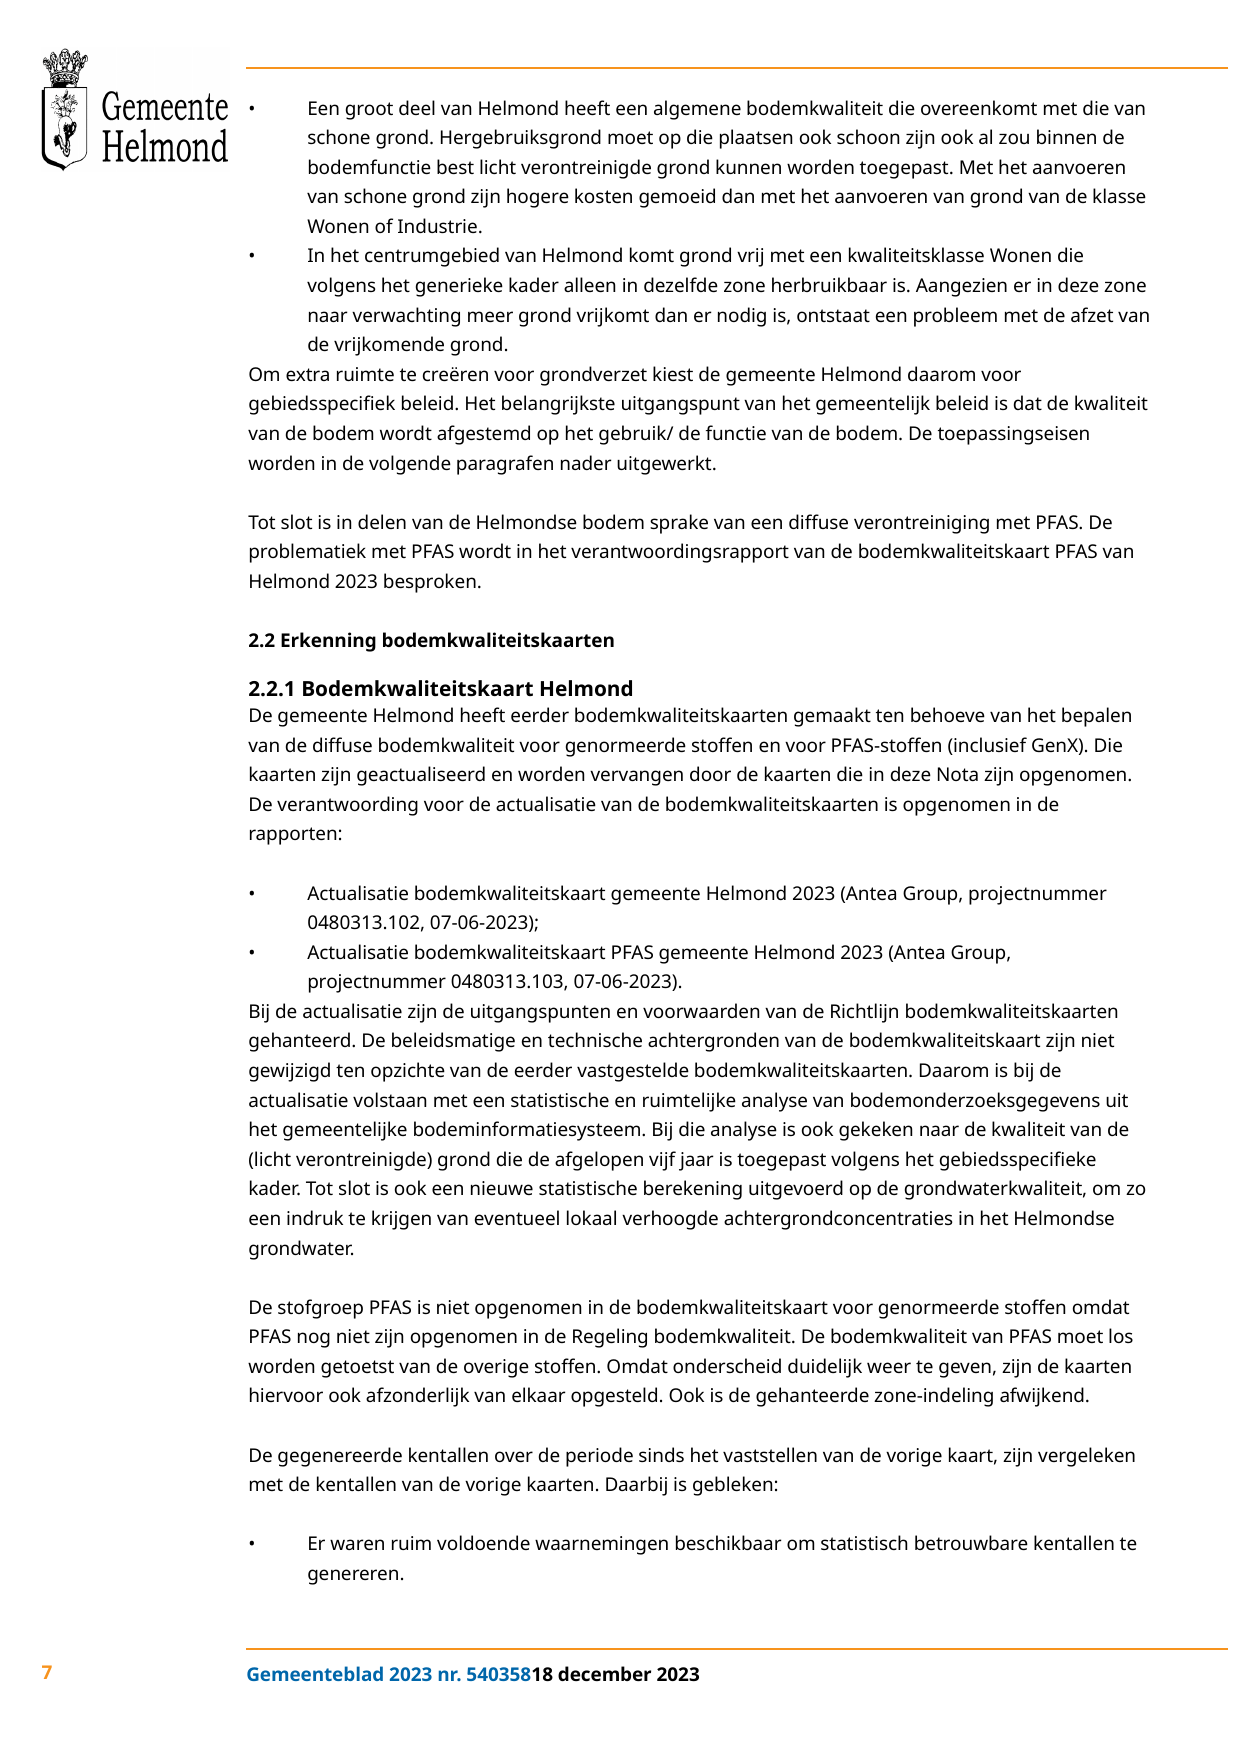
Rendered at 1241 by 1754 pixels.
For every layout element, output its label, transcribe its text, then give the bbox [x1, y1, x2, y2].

text 2.2.1 Bodemkwaliteitskaart Helmond [248, 674, 1152, 702]
list In het centrumgebied van Helmond komt grond vrij met een kwaliteitsklasse Wonen die volgens het generieke kader alleen in dezelfde zone herbruikbaar is. Aangezien er in deze zone naar verwachting meer grond vrijkomt dan er nodig is, ontstaat een probleem met de afzet van de vrijkomende grond. [248, 243, 1152, 357]
text De gemeente Helmond heeft eerder bodemkwaliteitskaarten gemaakt ten behoeve van het bepalen van de diffuse bodemkwaliteit voor genormeerde stoffen en voor PFAS-stoffen (inclusief GenX). Die kaarten zijn geactualiseerd en worden vervangen door de kaarten die in deze Nota zijn opgenomen. De verantwoording voor de actualisatie van de bodemkwaliteitskaarten is opgenomen in de rapporten: [248, 702, 1152, 846]
text Om extra ruimte te creëren voor grondverzet kiest de gemeente Helmond daarom voor gebiedsspecifiek beleid. Het belangrijkste uitgangspunt van het gemeentelijk beleid is dat de kwaliteit van de bodem wordt afgestemd op het gebruik/ de functie van de bodem. De toepassingseisen worden in de volgende paragrafen nader uitgewerkt. [248, 361, 1152, 476]
text Tot slot is in delen van de Helmondse bodem sprake van een diffuse verontreiniging met PFAS. De problematiek met PFAS wordt in het verantwoordingsrapport van de bodemkwaliteitskaart PFAS van Helmond 2023 besproken. [248, 509, 1152, 594]
list Actualisatie bodemkwaliteitskaart PFAS gemeente Helmond 2023 (Antea Group, projectnummer 0480313.103, 07-06-2023). [248, 939, 1152, 994]
text Bij de actualisatie zijn de uitgangspunten en voorwaarden van de Richtlijn bodemkwaliteitskaarten gehanteerd. De beleidsmatige en technische achtergronden van de bodemkwaliteitskaart zijn niet gewijzigd ten opzichte van de eerder vastgestelde bodemkwaliteitskaarten. Daarom is bij de actualisatie volstaan met een statistische en ruimtelijke analyse van bodemonderzoeksgegevens uit het gemeentelijke bodeminformatiesysteem. Bij die analyse is ook gekeken naar de kwaliteit van de (licht verontreinigde) grond die de afgelopen vijf jaar is toegepast volgens het gebiedsspecifieke kader. Tot slot is ook een nieuwe statistische berekening uitgevoerd op de grondwaterkwaliteit, om zo een indruk te krijgen van eventueel lokaal verhoogde achtergrondconcentraties in het Helmondse grondwater. [248, 998, 1152, 1261]
text De stofgroep PFAS is niet opgenomen in de bodemkwaliteitskaart voor genormeerde stoffen omdat PFAS nog niet zijn opgenomen in de Regeling bodemkwaliteit. De bodemkwaliteit van PFAS moet los worden getoetst van de overige stoffen. Omdat onderscheid duidelijk weer te geven, zijn de kaarten hiervoor ook afzonderlijk van elkaar opgesteld. Ook is de gehanteerde zone-indeling afwijkend. [248, 1294, 1152, 1408]
list Een groot deel van Helmond heeft een algemene bodemkwaliteit die overeenkomt met die van schone grond. Hergebruiksgrond moet op die plaatsen ook schoon zijn ook al zou binnen de bodemfunctie best licht verontreinigde grond kunnen worden toegepast. Met het aanvoeren van schone grond zijn hogere kosten gemoeid dan met het aanvoeren van grond van de klasse Wonen of Industrie. [248, 95, 1152, 239]
text 2.2 Erkenning bodemkwaliteitskaarten [248, 627, 1152, 653]
picture [41, 47, 231, 172]
list Actualisatie bodemkwaliteitskaart gemeente Helmond 2023 (Antea Group, projectnummer 0480313.102, 07-06-2023); [248, 880, 1152, 935]
list Er waren ruim voldoende waarnemingen beschikbaar om statistisch betrouwbare kentallen te genereren. [248, 1531, 1152, 1586]
text De gegenereerde kentallen over de periode sinds het vaststellen van de vorige kaart, zijn vergeleken met de kentallen van de vorige kaarten. Daarbij is gebleken: [248, 1442, 1152, 1497]
